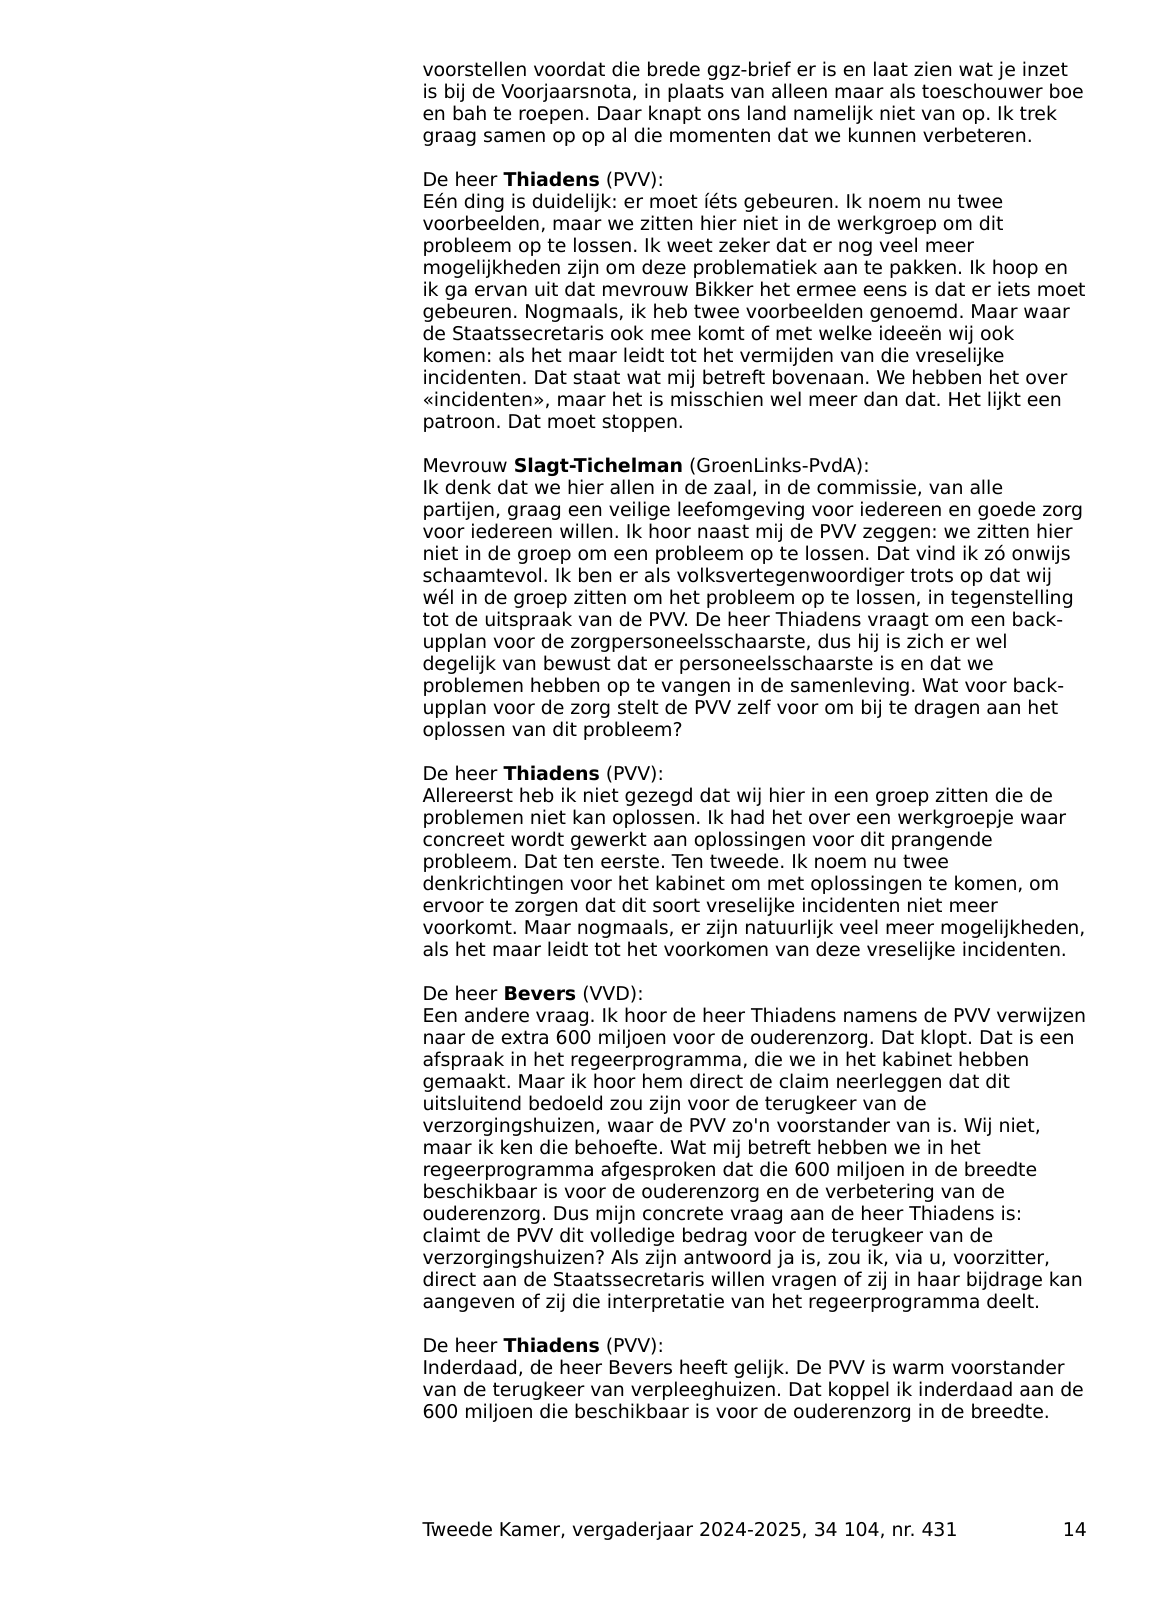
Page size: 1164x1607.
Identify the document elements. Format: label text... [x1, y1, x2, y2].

text De heer Bevers (VVD): [422, 983, 1087, 1005]
text De heer Thiadens (PVV): [422, 169, 1087, 191]
text Inderdaad, de heer Bevers heeft gelijk. De PVV is warm voorstander van de terugkeer van verpleeghuizen. Dat koppel ik inderdaad aan de 600 miljoen die beschikbaar is voor de ouderenzorg in de breedte. [422, 1357, 1087, 1423]
text Mevrouw Slagt-Tichelman (GroenLinks-PvdA): [422, 455, 1087, 477]
text Ik denk dat we hier allen in de zaal, in de commissie, van alle partijen, graag een veilige leefomgeving voor iedereen en goede zorg voor iedereen willen. Ik hoor naast mij de PVV zeggen: we zitten hier niet in de groep om een probleem op te lossen. Dat vind ik zó onwijs schaamtevol. Ik ben er als volksvertegenwoordiger trots op dat wij wél in de groep zitten om het probleem op te lossen, in tegenstelling tot de uitspraak van de PVV. De heer Thiadens vraagt om een back-upplan voor de zorgpersoneelsschaarste, dus hij is zich er wel degelijk van bewust dat er personeelsschaarste is en dat we problemen hebben op te vangen in de samenleving. Wat voor back-upplan voor de zorg stelt de PVV zelf voor om bij te dragen aan het oplossen van dit probleem? [422, 477, 1087, 741]
text Eén ding is duidelijk: er moet íéts gebeuren. Ik noem nu twee voorbeelden, maar we zitten hier niet in de werkgroep om dit probleem op te lossen. Ik weet zeker dat er nog veel meer mogelijkheden zijn om deze problematiek aan te pakken. Ik hoop en ik ga ervan uit dat mevrouw Bikker het ermee eens is dat er iets moet gebeuren. Nogmaals, ik heb twee voorbeelden genoemd. Maar waar de Staatssecretaris ook mee komt of met welke ideeën wij ook komen: als het maar leidt tot het vermijden van die vreselijke incidenten. Dat staat wat mij betreft bovenaan. We hebben het over «incidenten», maar het is misschien wel meer dan dat. Het lijkt een patroon. Dat moet stoppen. [422, 191, 1087, 433]
text Allereerst heb ik niet gezegd dat wij hier in een groep zitten die de problemen niet kan oplossen. Ik had het over een werkgroepje waar concreet wordt gewerkt aan oplossingen voor dit prangende probleem. Dat ten eerste. Ten tweede. Ik noem nu twee denkrichtingen voor het kabinet om met oplossingen te komen, om ervoor te zorgen dat dit soort vreselijke incidenten niet meer voorkomt. Maar nogmaals, er zijn natuurlijk veel meer mogelijkheden, als het maar leidt tot het voorkomen van deze vreselijke incidenten. [422, 785, 1087, 961]
text voorstellen voordat die brede ggz-brief er is en laat zien wat je inzet is bij de Voorjaarsnota, in plaats van alleen maar als toeschouwer boe en bah te roepen. Daar knapt ons land namelijk niet van op. Ik trek graag samen op op al die momenten dat we kunnen verbeteren. [422, 59, 1087, 147]
text Een andere vraag. Ik hoor de heer Thiadens namens de PVV verwijzen naar de extra 600 miljoen voor de ouderenzorg. Dat klopt. Dat is een afspraak in het regeerprogramma, die we in het kabinet hebben gemaakt. Maar ik hoor hem direct de claim neerleggen dat dit uitsluitend bedoeld zou zijn voor de terugkeer van de verzorgingshuizen, waar de PVV zo'n voorstander van is. Wij niet, maar ik ken die behoefte. Wat mij betreft hebben we in het regeerprogramma afgesproken dat die 600 miljoen in de breedte beschikbaar is voor de ouderenzorg en de verbetering van de ouderenzorg. Dus mijn concrete vraag aan de heer Thiadens is: claimt de PVV dit volledige bedrag voor de terugkeer van de verzorgingshuizen? Als zijn antwoord ja is, zou ik, via u, voorzitter, direct aan de Staatssecretaris willen vragen of zij in haar bijdrage kan aangeven of zij die interpretatie van het regeerprogramma deelt. [422, 1005, 1087, 1313]
text De heer Thiadens (PVV): [422, 1335, 1087, 1357]
text De heer Thiadens (PVV): [422, 763, 1087, 785]
